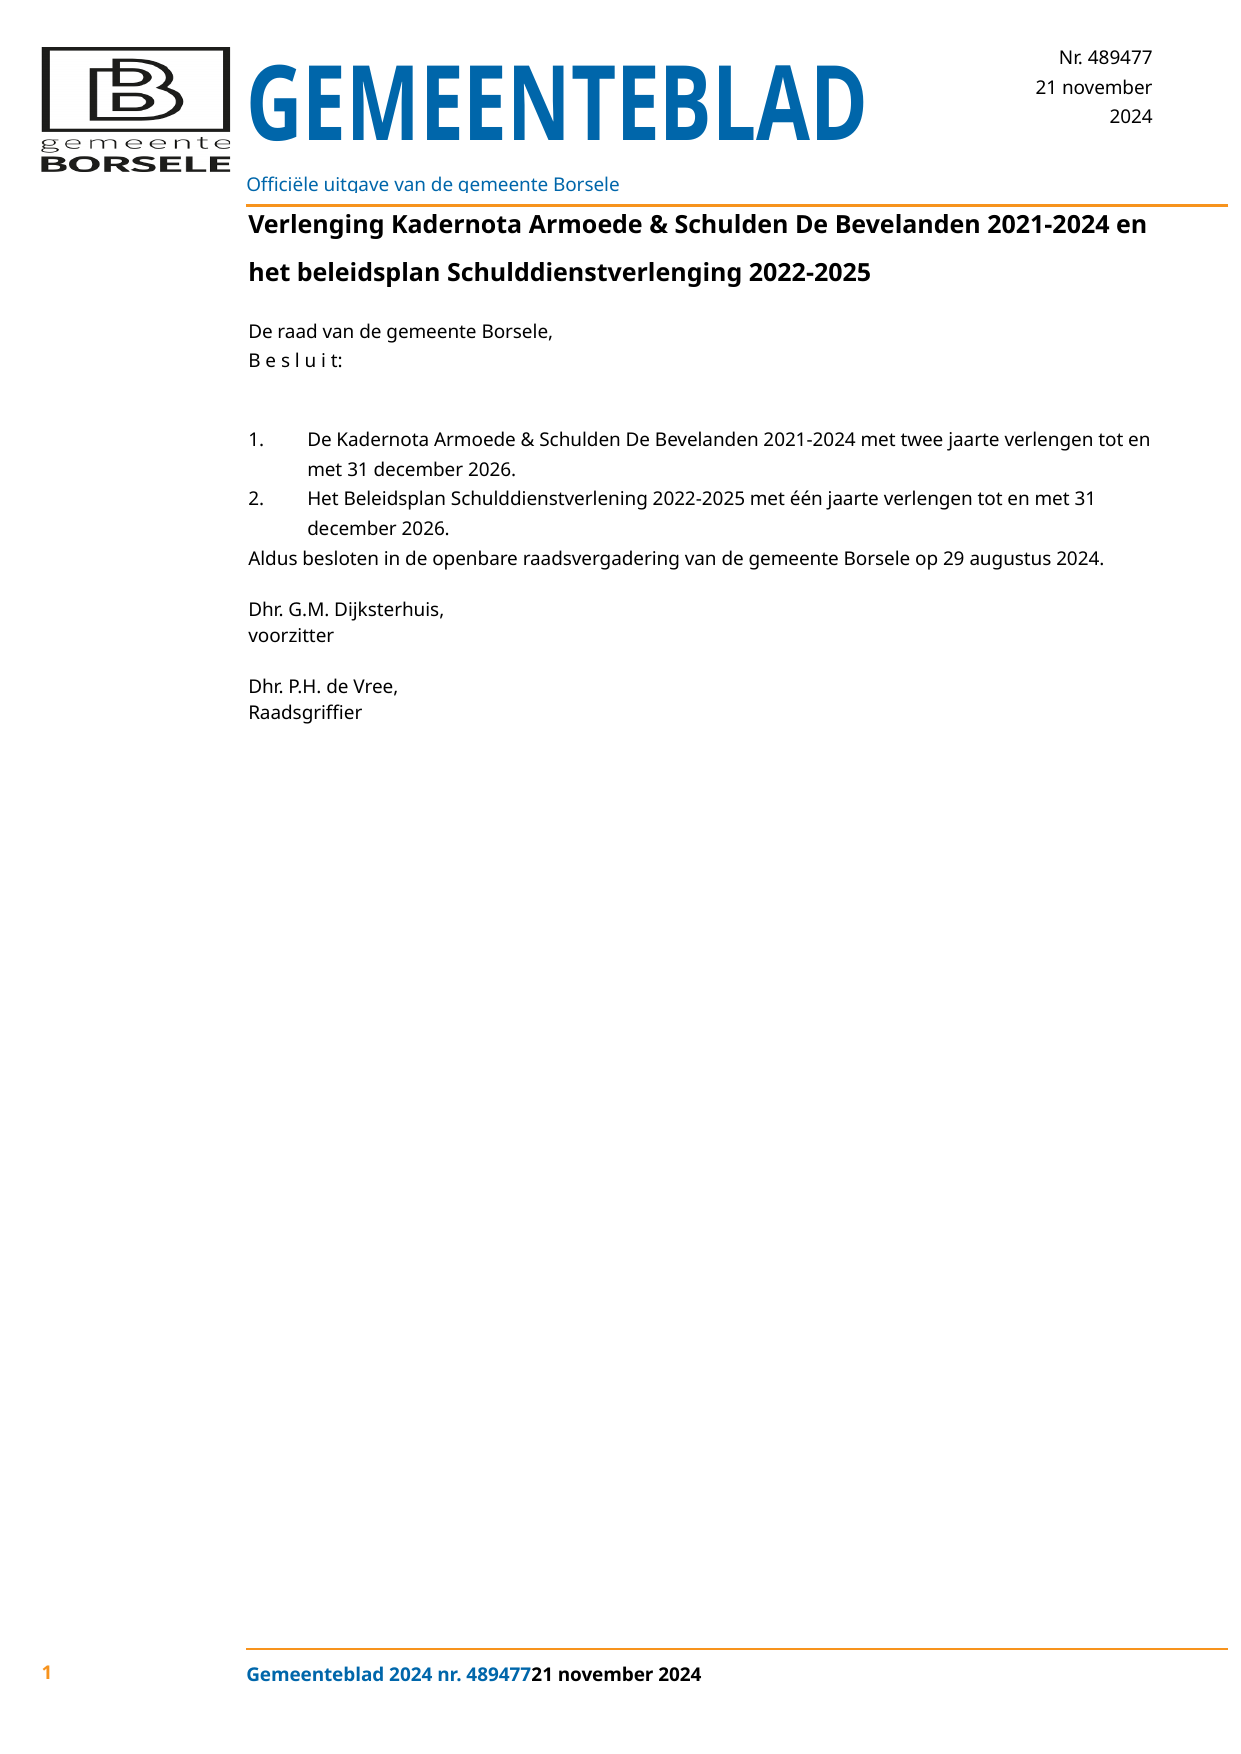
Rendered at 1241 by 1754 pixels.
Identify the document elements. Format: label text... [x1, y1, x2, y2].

text Dhr. P.H. de Vree, [248, 673, 1152, 699]
list Het Beleidsplan Schulddienstverlening 2022-2025 met één jaarte verlengen tot en met 31 december 2026. [248, 486, 1152, 541]
picture [41, 47, 231, 172]
text B e s l u i t: [248, 347, 1152, 373]
text Raadsgriffier [248, 699, 1152, 725]
text De raad van de gemeente Borsele, [248, 318, 1152, 344]
list De Kadernota Armoede & Schulden De Bevelanden 2021-2024 met twee jaarte verlengen tot en met 31 december 2026. [248, 426, 1152, 482]
text Aldus besloten in de openbare raadsvergadering van de gemeente Borsele op 29 augustus 2024. [248, 545, 1152, 570]
text voorzitter [248, 622, 1152, 648]
text Verlenging Kadernota Armoede & Schulden De Bevelanden 2021-2024 en het beleidsplan Schulddienstverlenging 2022-2025 [248, 207, 1152, 288]
text Dhr. G.M. Dijksterhuis, [248, 596, 1152, 622]
